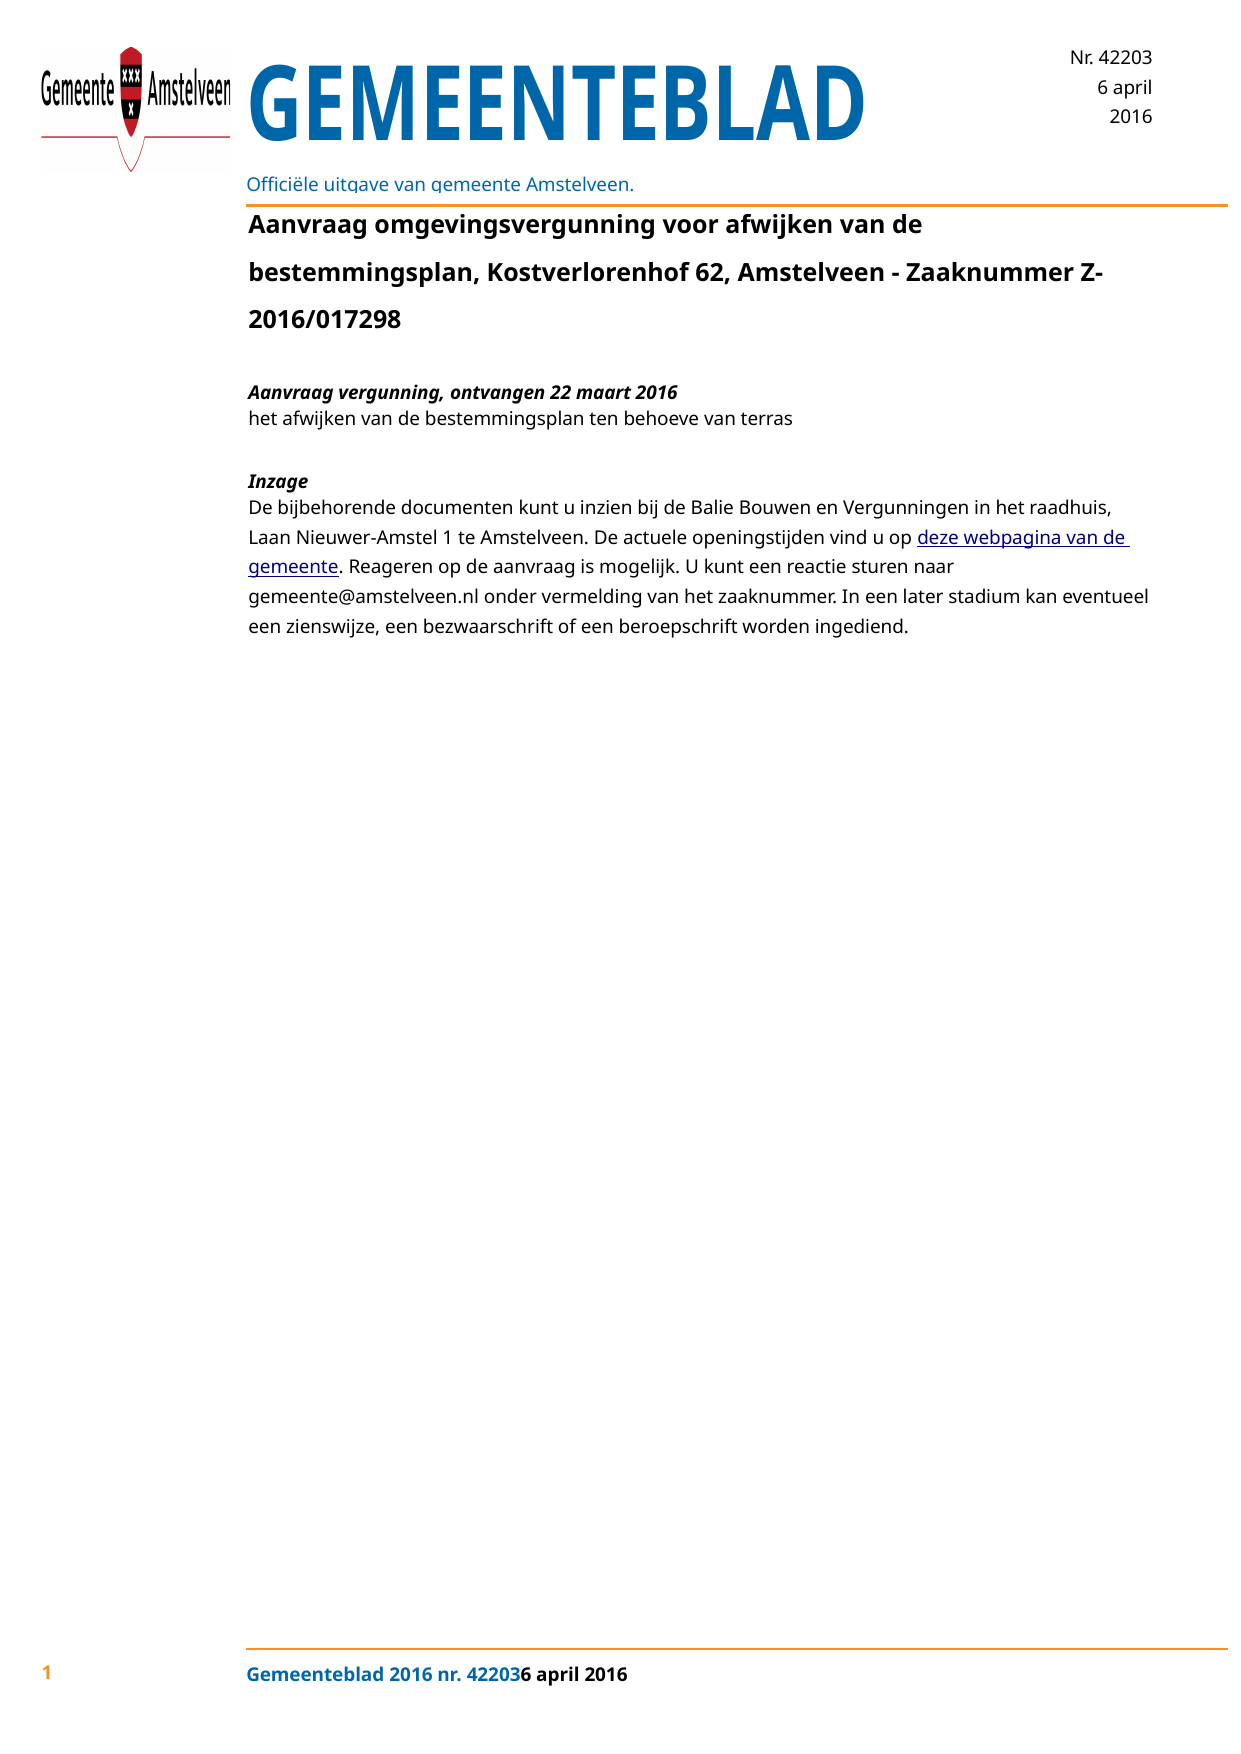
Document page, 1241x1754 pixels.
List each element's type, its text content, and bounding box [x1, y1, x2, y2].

text De bijbehorende documenten kunt u inzien bij de Balie Bouwen en Vergunningen in het raadhuis, Laan Nieuwer-Amstel 1 te Amstelveen. De actuele openingstijden vind u op deze webpagina van de gemeente. Reageren op de aanvraag is mogelijk. U kunt een reactie sturen naar gemeente@amstelveen.nl onder vermelding van het zaaknummer. In een later stadium kan eventueel een zienswijze, een bezwaarschrift of een beroepschrift worden ingediend. [248, 494, 1152, 638]
text Aanvraag vergunning, ontvangen 22 maart 2016 [248, 379, 1152, 405]
text Aanvraag omgevingsvergunning voor afwijken van de bestemmingsplan, Kostverlorenhof 62, Amstelveen - Zaaknummer Z-2016/017298 [248, 207, 1152, 336]
picture [41, 47, 231, 172]
text Inzage [248, 469, 1152, 494]
text het afwijken van de bestemmingsplan ten behoeve van terras [248, 405, 1152, 431]
